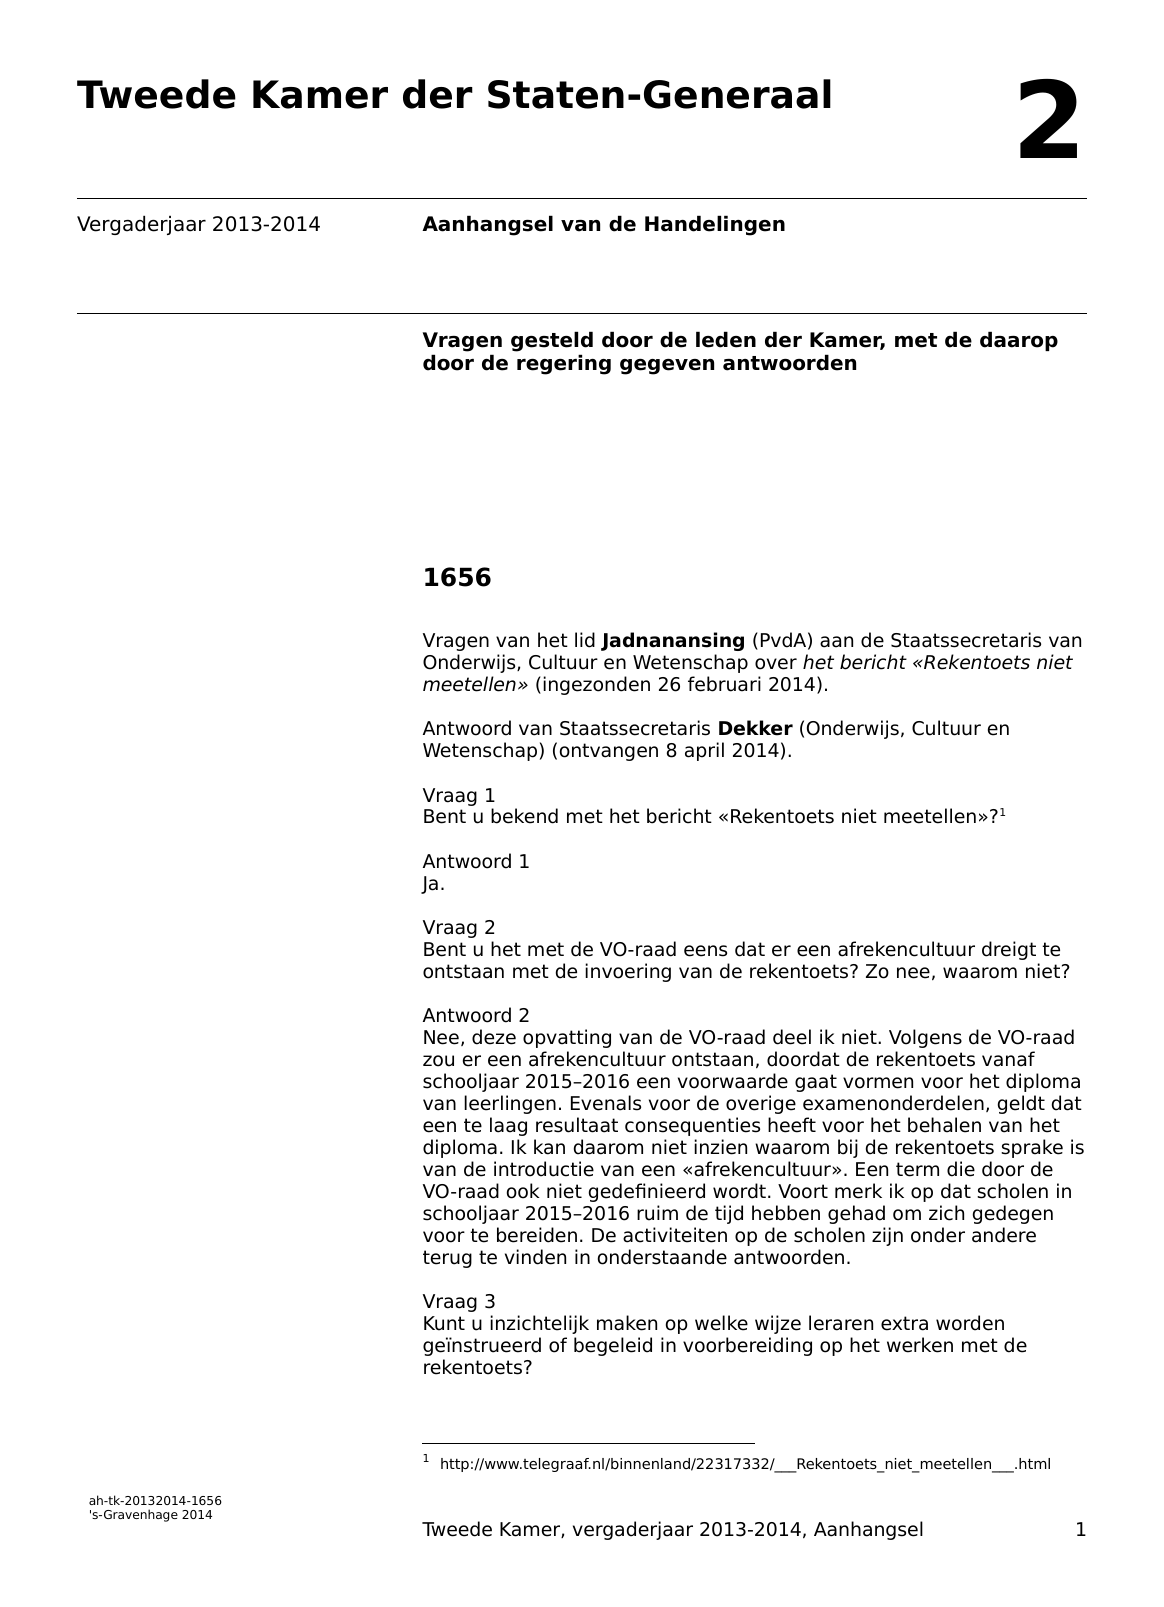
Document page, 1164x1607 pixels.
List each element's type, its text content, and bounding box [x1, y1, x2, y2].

table_header 2 [886, 59, 1087, 198]
text Antwoord 2 [422, 1005, 1087, 1027]
text Ja. [422, 873, 1087, 894]
text Bent u het met de VO-raad eens dat er een afrekencultuur dreigt te ontstaan met de invoering van de rekentoets? Zo nee, waarom niet? [422, 939, 1087, 983]
text Vraag 3 [422, 1291, 1087, 1313]
table_cell Aanhangsel van de Handelingen [422, 199, 1087, 313]
text Nee, deze opvatting van de VO-raad deel ik niet. Volgens de VO-raad zou er een afrekencultuur ontstaan, doordat de rekentoets vanaf schooljaar 2015–2016 een voorwaarde gaat vormen voor het diploma van leerlingen. Evenals voor de overige examenonderdelen, geldt dat een te laag resultaat consequenties heeft voor het behalen van het diploma. Ik kan daarom niet inzien waarom bij de rekentoets sprake is van de introductie van een «afrekencultuur». Een term die door de VO-raad ook niet gedefinieerd wordt. Voort merk ik op dat scholen in schooljaar 2015–2016 ruim de tijd hebben gehad om zich gedegen voor te bereiden. De activiteiten op de scholen zijn onder andere terug te vinden in onderstaande antwoorden. [422, 1027, 1087, 1269]
table_header Tweede Kamer der Staten-Generaal [77, 59, 886, 198]
table_cell [77, 314, 422, 375]
text Vragen van het lid Jadnanansing (PvdA) aan de Staatssecretaris van Onderwijs, Cultuur en Wetenschap over het bericht «Rekentoets niet meetellen» (ingezonden 26 februari 2014). [422, 630, 1087, 696]
text Kunt u inzichtelijk maken op welke wijze leraren extra worden geïnstrueerd of begeleid in voorbereiding op het werken met de rekentoets? [422, 1313, 1087, 1379]
text 1656 [422, 563, 1087, 592]
text Bent u bekend met het bericht «Rekentoets niet meetellen»? [422, 806, 1087, 828]
text 's-Gravenhage 2014 [88, 1508, 323, 1522]
text Vraag 1 [422, 784, 1087, 806]
table_cell Vergaderjaar 2013-2014 [77, 199, 422, 313]
text ah-tk-20132014-1656 [88, 1494, 323, 1508]
text Antwoord 1 [422, 851, 1087, 873]
text Antwoord van Staatssecretaris Dekker (Onderwijs, Cultuur en Wetenschap) (ontvangen 8 april 2014). [422, 718, 1087, 762]
text Vraag 2 [422, 917, 1087, 939]
table_cell Vragen gesteld door de leden der Kamer, met de daarop door de regering gegeven antwoorden [422, 314, 1087, 375]
text http://www.telegraaf.nl/binnenland/22317332/___Rekentoets_niet_meetellen___.html [422, 1452, 1087, 1474]
